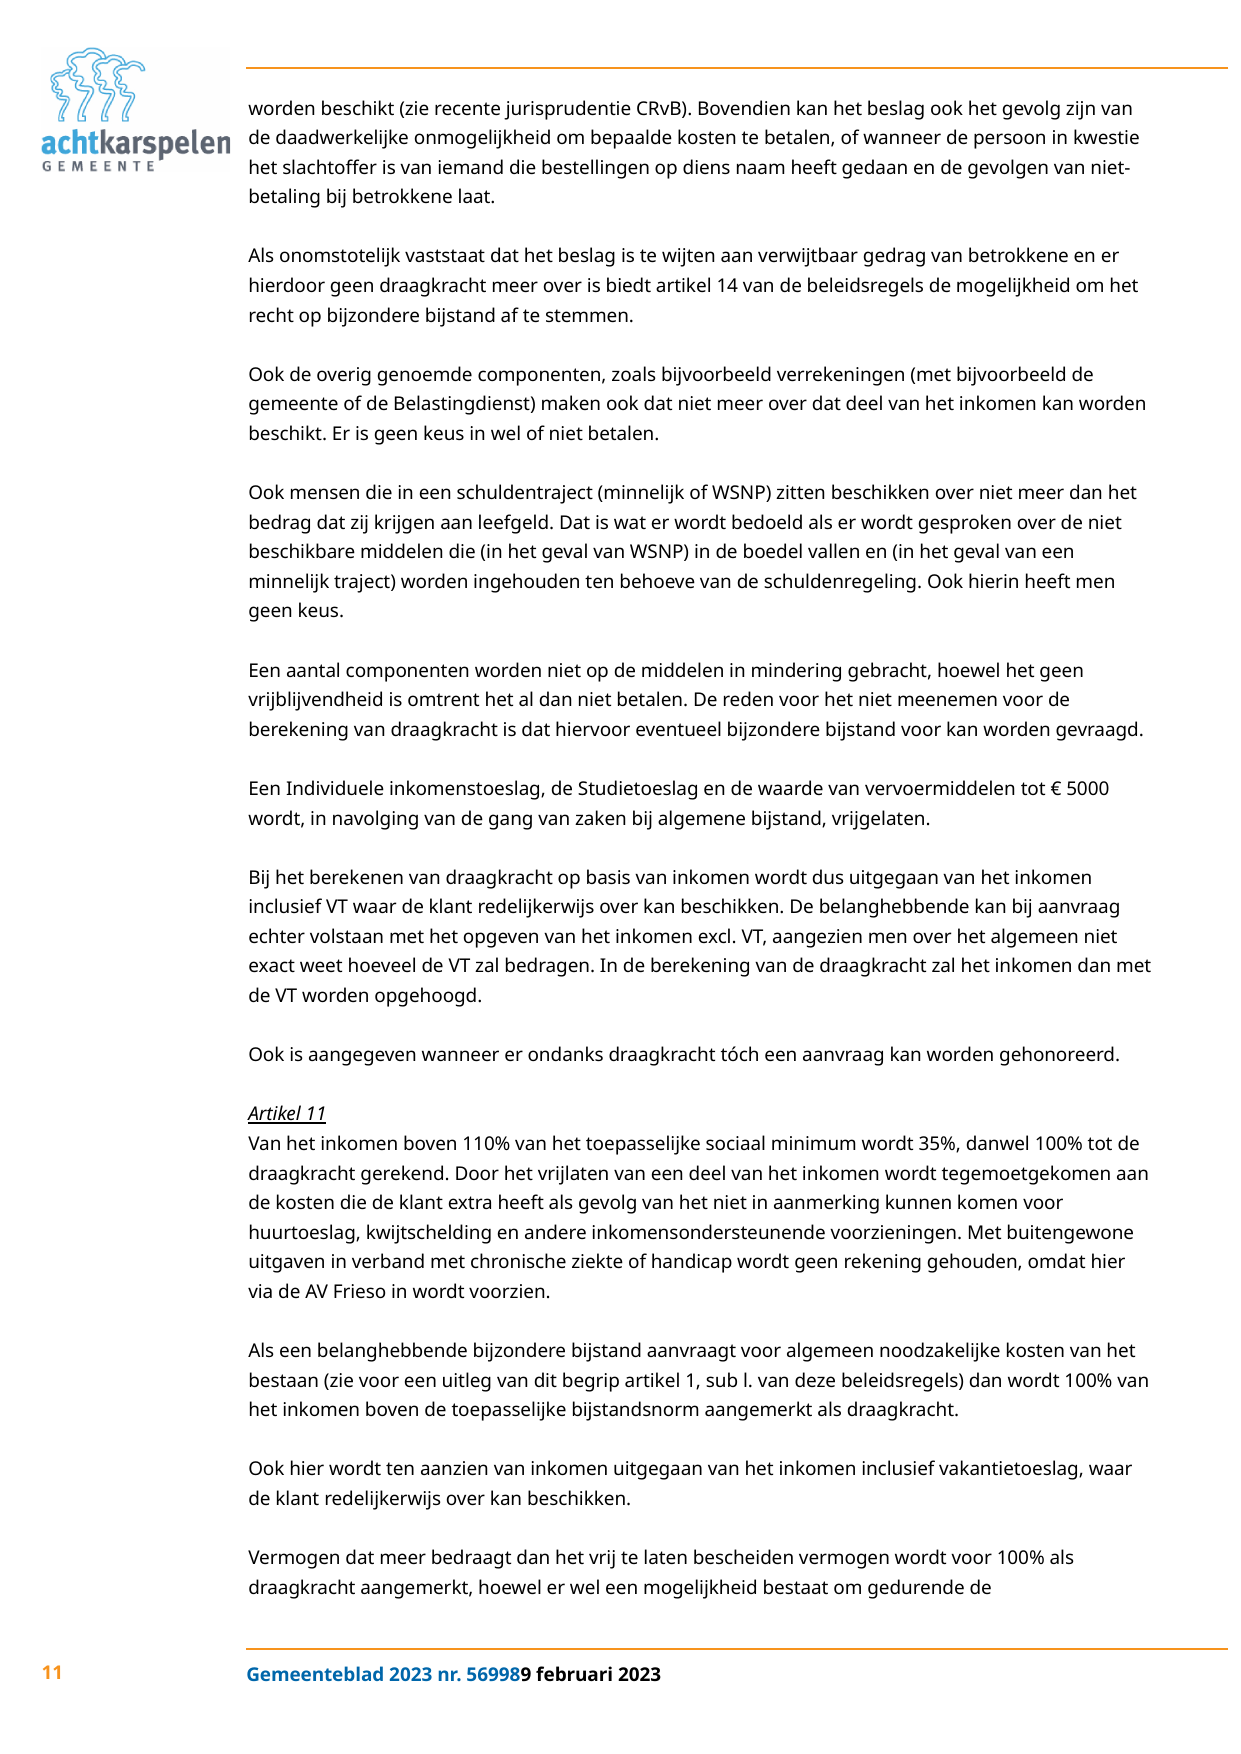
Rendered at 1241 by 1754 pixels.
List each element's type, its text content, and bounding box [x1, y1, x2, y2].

text Ook de overig genoemde componenten, zoals bijvoorbeeld verrekeningen (met bijvoorbeeld de gemeente of de Belastingdienst) maken ook dat niet meer over dat deel van het inkomen kan worden beschikt. Er is geen keus in wel of niet betalen. [248, 361, 1152, 446]
text Ook hier wordt ten aanzien van inkomen uitgegaan van het inkomen inclusief vakantietoeslag, waar de klant redelijkerwijs over kan beschikken. [248, 1456, 1152, 1511]
text Als onomstotelijk vaststaat dat het beslag is te wijten aan verwijtbaar gedrag van betrokkene en er hierdoor geen draagkracht meer over is biedt artikel 14 van de beleidsregels de mogelijkheid om het recht op bijzondere bijstand af te stemmen. [248, 243, 1152, 328]
text Vermogen dat meer bedraagt dan het vrij te laten bescheiden vermogen wordt voor 100% als draagkracht aangemerkt, hoewel er wel een mogelijkheid bestaat om gedurende de [248, 1544, 1152, 1600]
picture [41, 47, 231, 172]
text Bij het berekenen van draagkracht op basis van inkomen wordt dus uitgegaan van het inkomen inclusief VT waar de klant redelijkerwijs over kan beschikken. De belanghebbende kan bij aanvraag echter volstaan met het opgeven van het inkomen excl. VT, aangezien men over het algemeen niet exact weet hoeveel de VT zal bedragen. In de berekening van de draagkracht zal het inkomen dan met de VT worden opgehoogd. [248, 864, 1152, 1008]
text Ook is aangegeven wanneer er ondanks draagkracht tóch een aanvraag kan worden gehonoreerd. [248, 1041, 1152, 1067]
text Ook mensen die in een schuldentraject (minnelijk of WSNP) zitten beschikken over niet meer dan het bedrag dat zij krijgen aan leefgeld. Dat is wat er wordt bedoeld als er wordt gesproken over de niet beschikbare middelen die (in het geval van WSNP) in de boedel vallen en (in het geval van een minnelijk traject) worden ingehouden ten behoeve van de schuldenregeling. Ook hierin heeft men geen keus. [248, 479, 1152, 623]
text worden beschikt (zie recente jurisprudentie CRvB). Bovendien kan het beslag ook het gevolg zijn van de daadwerkelijke onmogelijkheid om bepaalde kosten te betalen, of wanneer de persoon in kwestie het slachtoffer is van iemand die bestellingen op diens naam heeft gedaan en de gevolgen van niet-betaling bij betrokkene laat. [248, 95, 1152, 209]
text Als een belanghebbende bijzondere bijstand aanvraagt voor algemeen noodzakelijke kosten van het bestaan (zie voor een uitleg van dit begrip artikel 1, sub l. van deze beleidsregels) dan wordt 100% van het inkomen boven de toepasselijke bijstandsnorm aangemerkt als draagkracht. [248, 1337, 1152, 1422]
text Artikel 11 [248, 1101, 1152, 1126]
text Een Individuele inkomenstoeslag, de Studietoeslag en de waarde van vervoermiddelen tot € 5000 wordt, in navolging van de gang van zaken bij algemene bijstand, vrijgelaten. [248, 775, 1152, 831]
text Een aantal componenten worden niet op de middelen in mindering gebracht, hoewel het geen vrijblijvendheid is omtrent het al dan niet betalen. De reden voor het niet meenemen voor de berekening van draagkracht is dat hiervoor eventueel bijzondere bijstand voor kan worden gevraagd. [248, 657, 1152, 742]
text Van het inkomen boven 110% van het toepasselijke sociaal minimum wordt 35%, danwel 100% tot de draagkracht gerekend. Door het vrijlaten van een deel van het inkomen wordt tegemoetgekomen aan de kosten die de klant extra heeft als gevolg van het niet in aanmerking kunnen komen voor huurtoeslag, kwijtschelding en andere inkomensondersteunende voorzieningen. Met buitengewone uitgaven in verband met chronische ziekte of handicap wordt geen rekening gehouden, omdat hier via de AV Frieso in wordt voorzien. [248, 1130, 1152, 1304]
